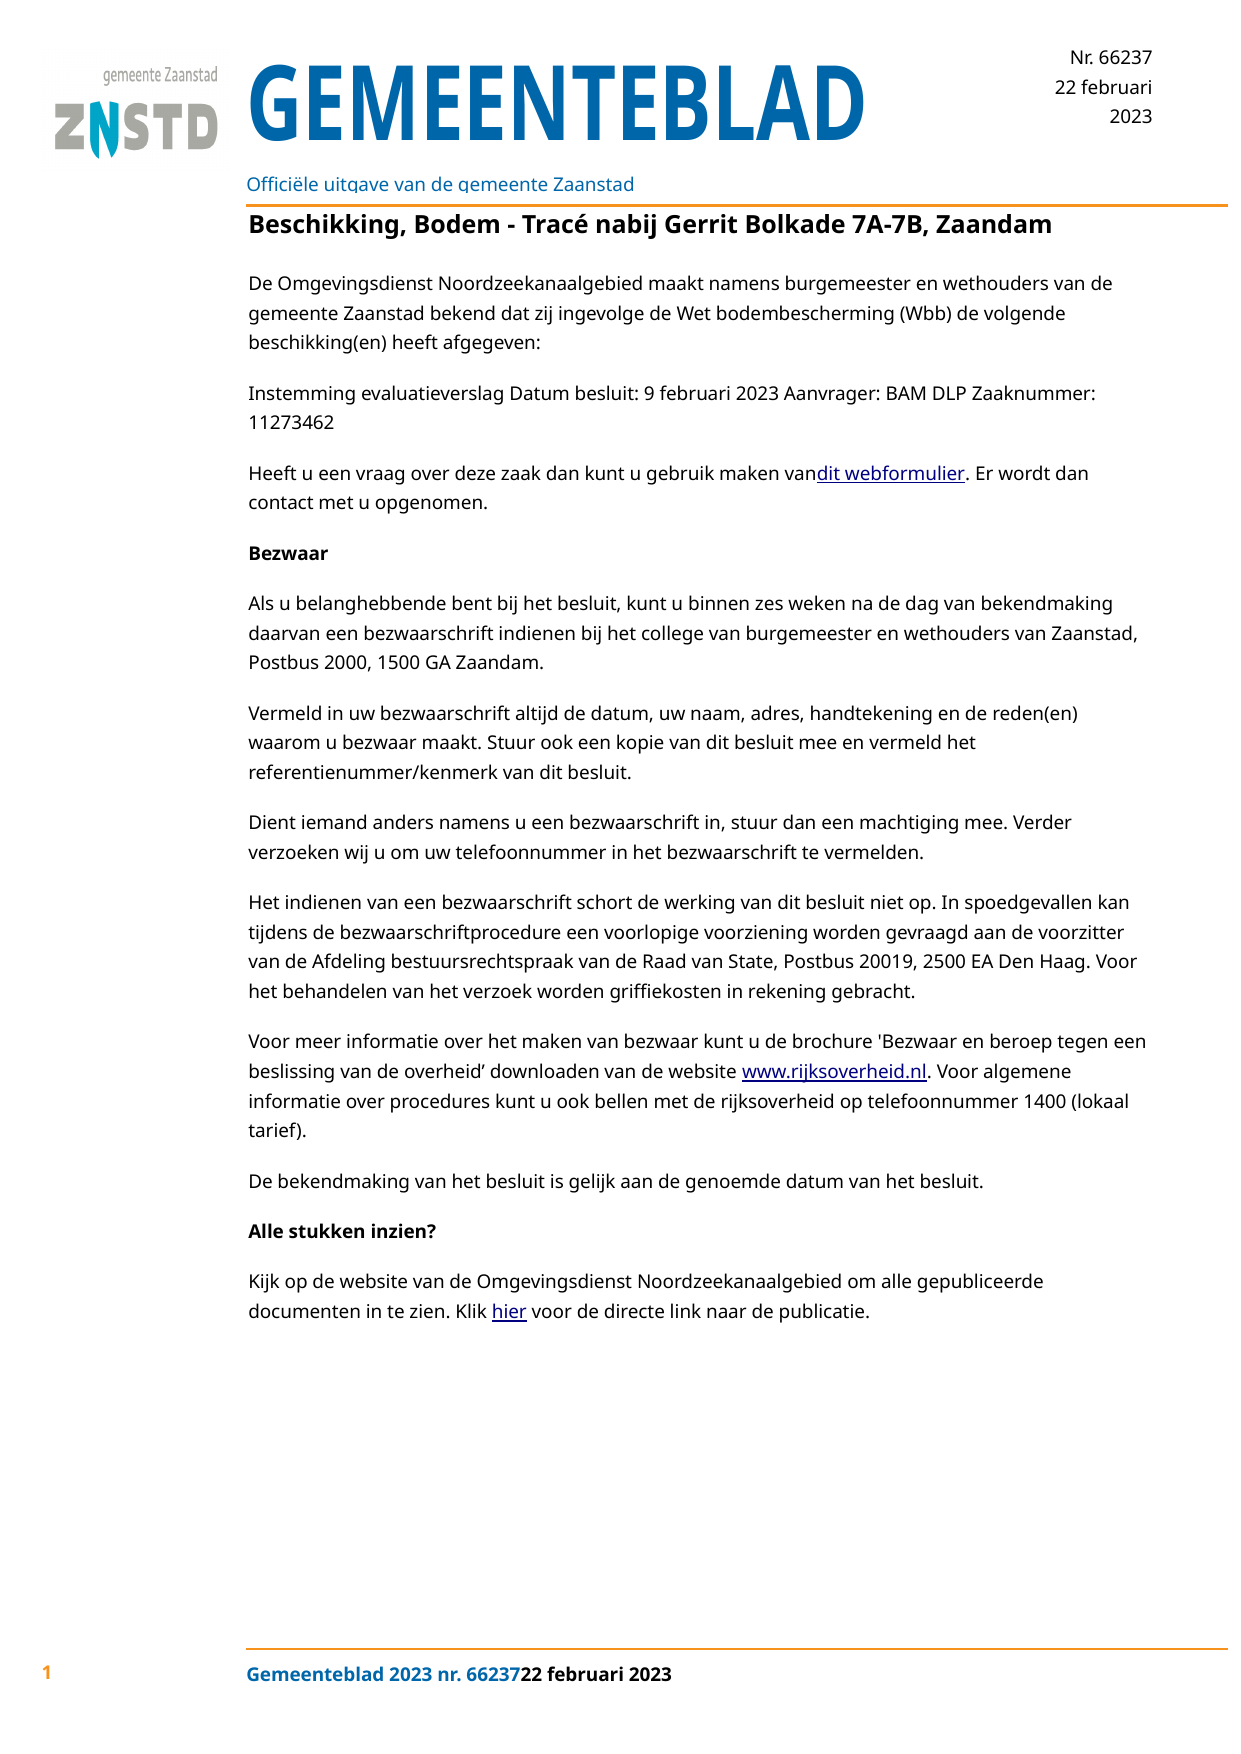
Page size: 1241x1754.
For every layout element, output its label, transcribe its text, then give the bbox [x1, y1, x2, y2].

text Het indienen van een bezwaarschrift schort de werking van dit besluit niet op. In spoedgevallen kan tijdens de bezwaarschriftprocedure een voorlopige voorziening worden gevraagd aan de voorzitter van de Afdeling bestuursrechtspraak van de Raad van State, Postbus 20019, 2500 EA Den Haag. Voor het behandelen van het verzoek worden griffiekosten in rekening gebracht. [248, 889, 1152, 1004]
text Alle stukken inzien? [248, 1218, 1152, 1244]
picture [41, 47, 231, 172]
text Vermeld in uw bezwaarschrift altijd de datum, uw naam, adres, handtekening en de reden(en) waarom u bezwaar maakt. Stuur ook een kopie van dit besluit mee en vermeld het referentienummer/kenmerk van dit besluit. [248, 700, 1152, 785]
text De bekendmaking van het besluit is gelijk aan de genoemde datum van het besluit. [248, 1168, 1152, 1193]
text Dient iemand anders namens u een bezwaarschrift in, stuur dan een machtiging mee. Verder verzoeken wij u om uw telefoonnummer in het bezwaarschrift te vermelden. [248, 809, 1152, 865]
text Instemming evaluatieverslag Datum besluit: 9 februari 2023 Aanvrager: BAM DLP Zaaknummer: 11273462 [248, 380, 1152, 435]
text Voor meer informatie over het maken van bezwaar kunt u de brochure 'Bezwaar en beroep tegen een beslissing van de overheid’ downloaden van de website www.rijksoverheid.nl. Voor algemene informatie over procedures kunt u ook bellen met de rijksoverheid op telefoonnummer 1400 (lokaal tarief). [248, 1029, 1152, 1143]
text De Omgevingsdienst Noordzeekanaalgebied maakt namens burgemeester en wethouders van de gemeente Zaanstad bekend dat zij ingevolge de Wet bodembescherming (Wbb) de volgende beschikking(en) heeft afgegeven: [248, 270, 1152, 355]
text Beschikking, Bodem - Tracé nabij Gerrit Bolkade 7A-7B, Zaandam [248, 207, 1152, 241]
text Heeft u een vraag over deze zaak dan kunt u gebruik maken vandit webformulier. Er wordt dan contact met u opgenomen. [248, 460, 1152, 515]
text Bezwaar [248, 540, 1152, 566]
text Kijk op de website van de Omgevingsdienst Noordzeekanaalgebied om alle gepubliceerde documenten in te zien. Klik hier voor de directe link naar de publicatie. [248, 1269, 1152, 1324]
text Als u belanghebbende bent bij het besluit, kunt u binnen zes weken na de dag van bekendmaking daarvan een bezwaarschrift indienen bij het college van burgemeester en wethouders van Zaanstad, Postbus 2000, 1500 GA Zaandam. [248, 590, 1152, 675]
